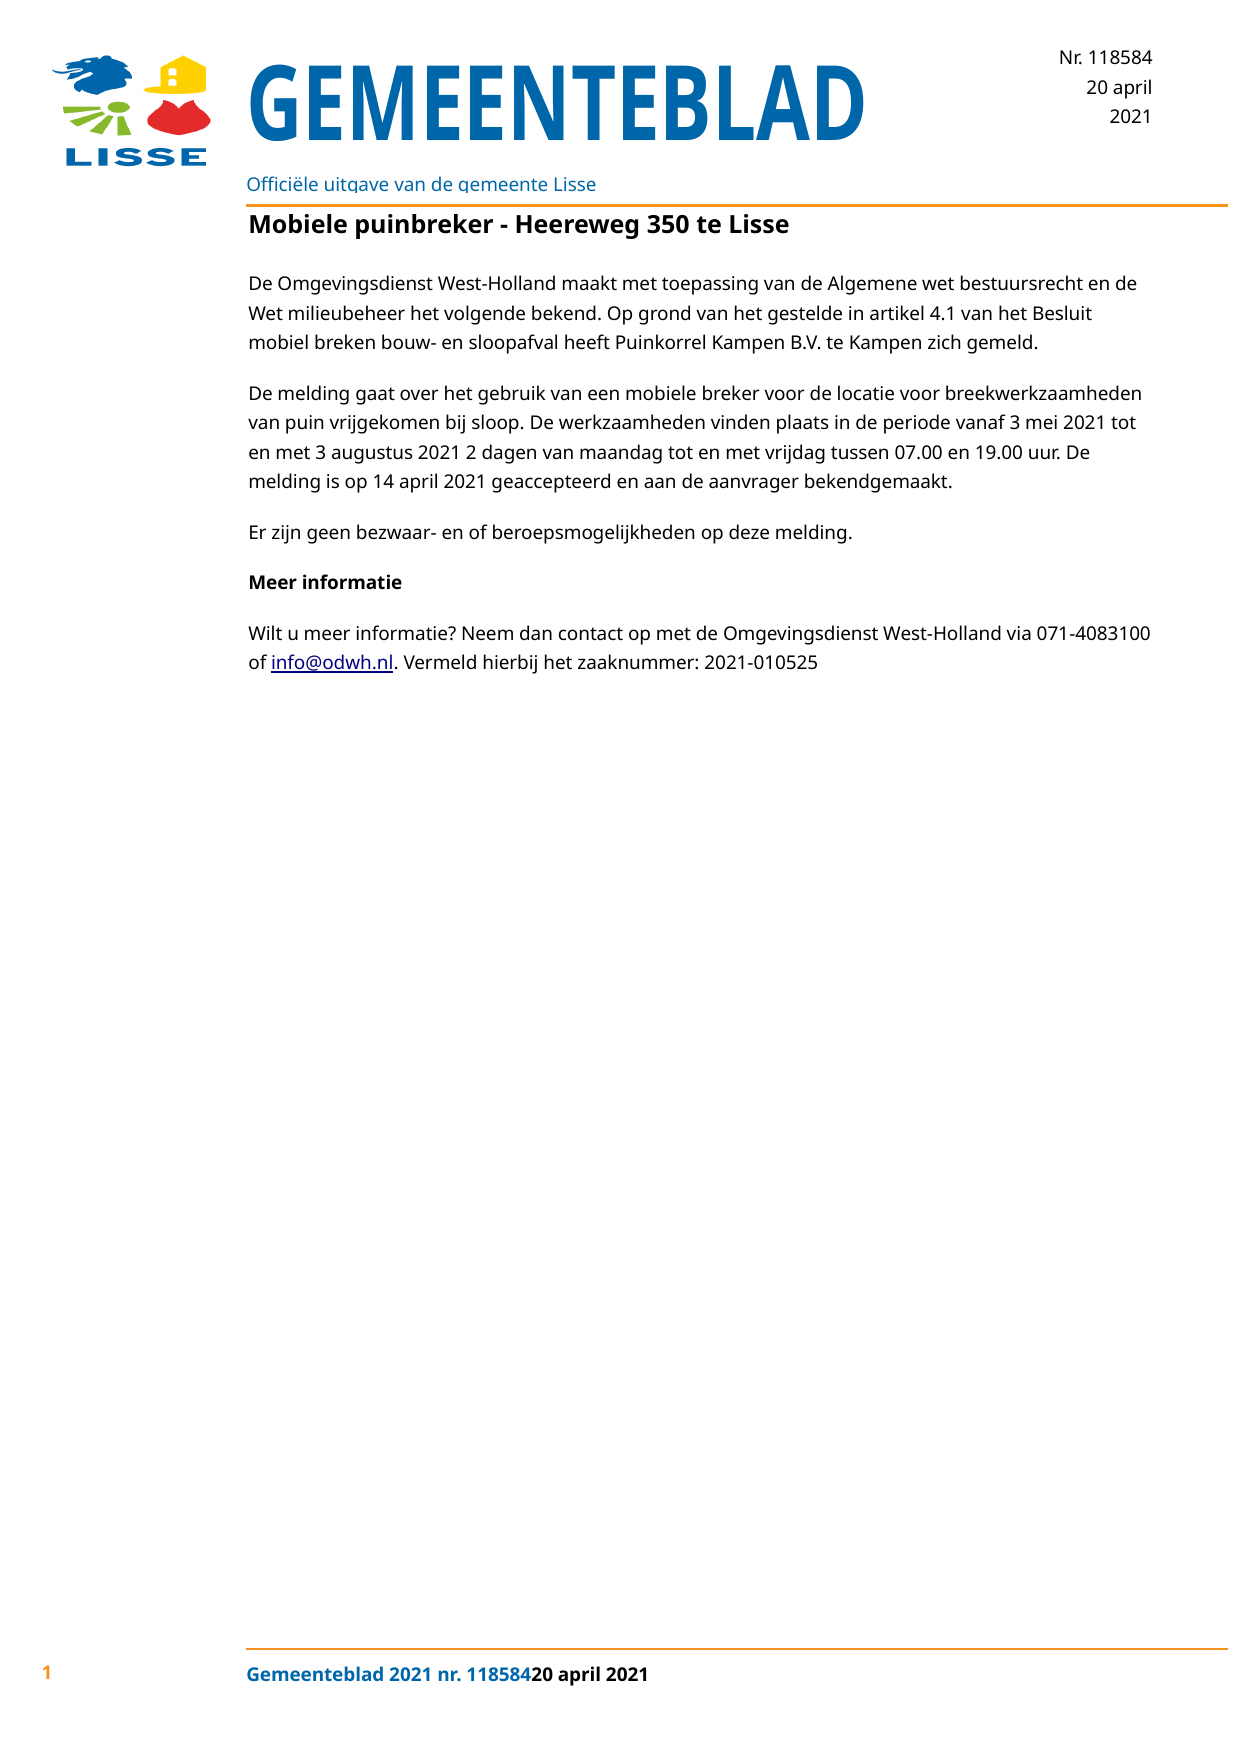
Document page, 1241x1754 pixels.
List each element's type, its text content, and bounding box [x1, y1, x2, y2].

text Wilt u meer informatie? Neem dan contact op met de Omgevingsdienst West-Holland via 071‑4083100 of info@odwh.nl. Vermeld hierbij het zaaknummer: 2021-010525 [248, 620, 1152, 675]
text Er zijn geen bezwaar- en of beroepsmogelijkheden op deze melding. [248, 519, 1152, 545]
text De Omgevingsdienst West-Holland maakt met toepassing van de Algemene wet bestuursrecht en de Wet milieubeheer het volgende bekend. Op grond van het gestelde in artikel 4.1 van het Besluit mobiel breken bouw- en sloopafval heeft Puinkorrel Kampen B.V. te Kampen zich gemeld. [248, 270, 1152, 355]
text Mobiele puinbreker - Heereweg 350 te Lisse [248, 207, 1152, 241]
text Meer informatie [248, 569, 1152, 595]
text De melding gaat over het gebruik van een mobiele breker voor de locatie voor breekwerkzaamheden van puin vrijgekomen bij sloop. De werkzaamheden vinden plaats in de periode vanaf 3 mei 2021 tot en met 3 augustus 2021 2 dagen van maandag tot en met vrijdag tussen 07.00 en 19.00 uur. De melding is op 14 april 2021 geaccepteerd en aan de aanvrager bekendgemaakt. [248, 380, 1152, 494]
picture [41, 47, 231, 172]
